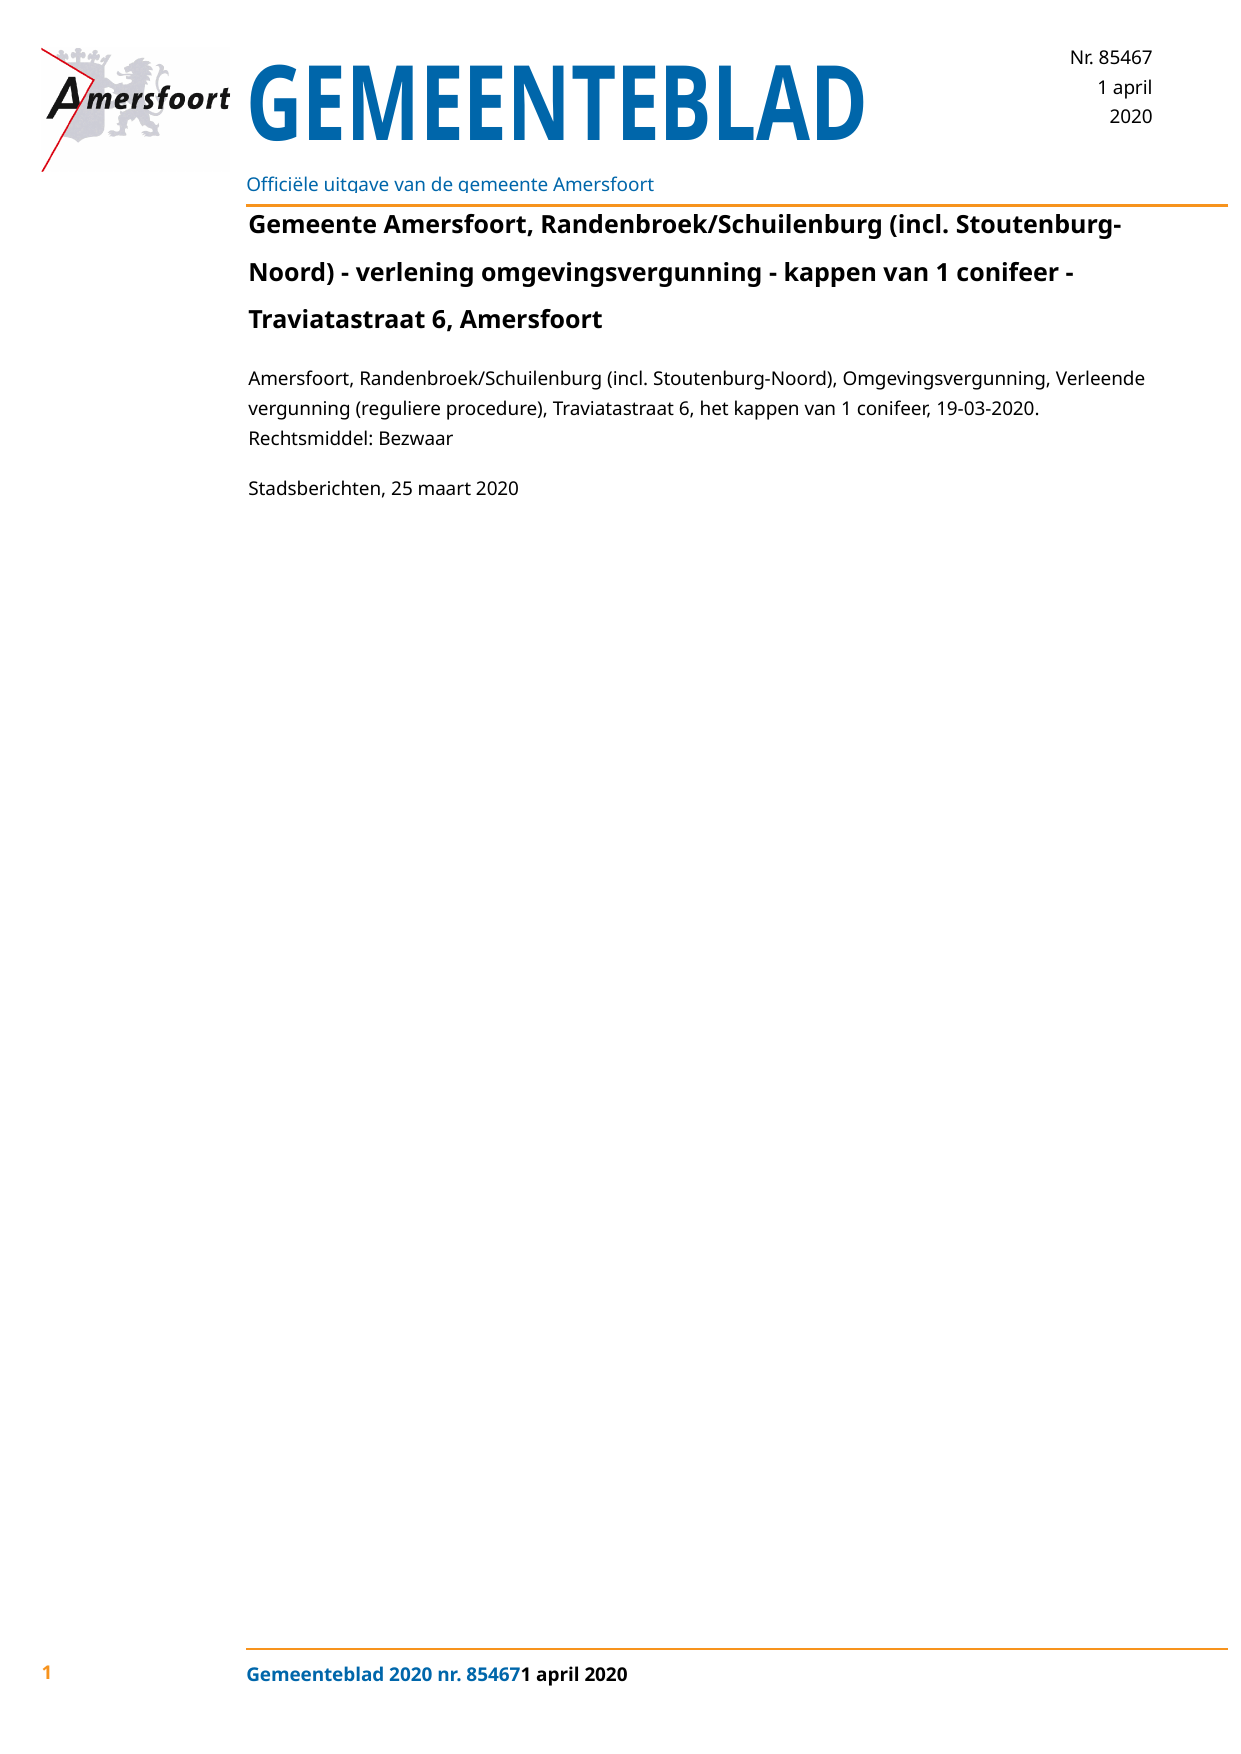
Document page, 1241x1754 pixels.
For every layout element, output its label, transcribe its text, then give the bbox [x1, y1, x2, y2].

picture [41, 47, 231, 172]
text Amersfoort, Randenbroek/Schuilenburg (incl. Stoutenburg-Noord), Omgevingsvergunning, Verleende vergunning (reguliere procedure), Traviatastraat 6, het kappen van 1 conifeer, 19-03-2020. Rechtsmiddel: Bezwaar [248, 366, 1152, 450]
text Gemeente Amersfoort, Randenbroek/Schuilenburg (incl. Stoutenburg-Noord) - verlening omgevingsvergunning - kappen van 1 conifeer - Traviatastraat 6, Amersfoort [248, 207, 1152, 336]
text Stadsberichten, 25 maart 2020 [248, 475, 1152, 501]
